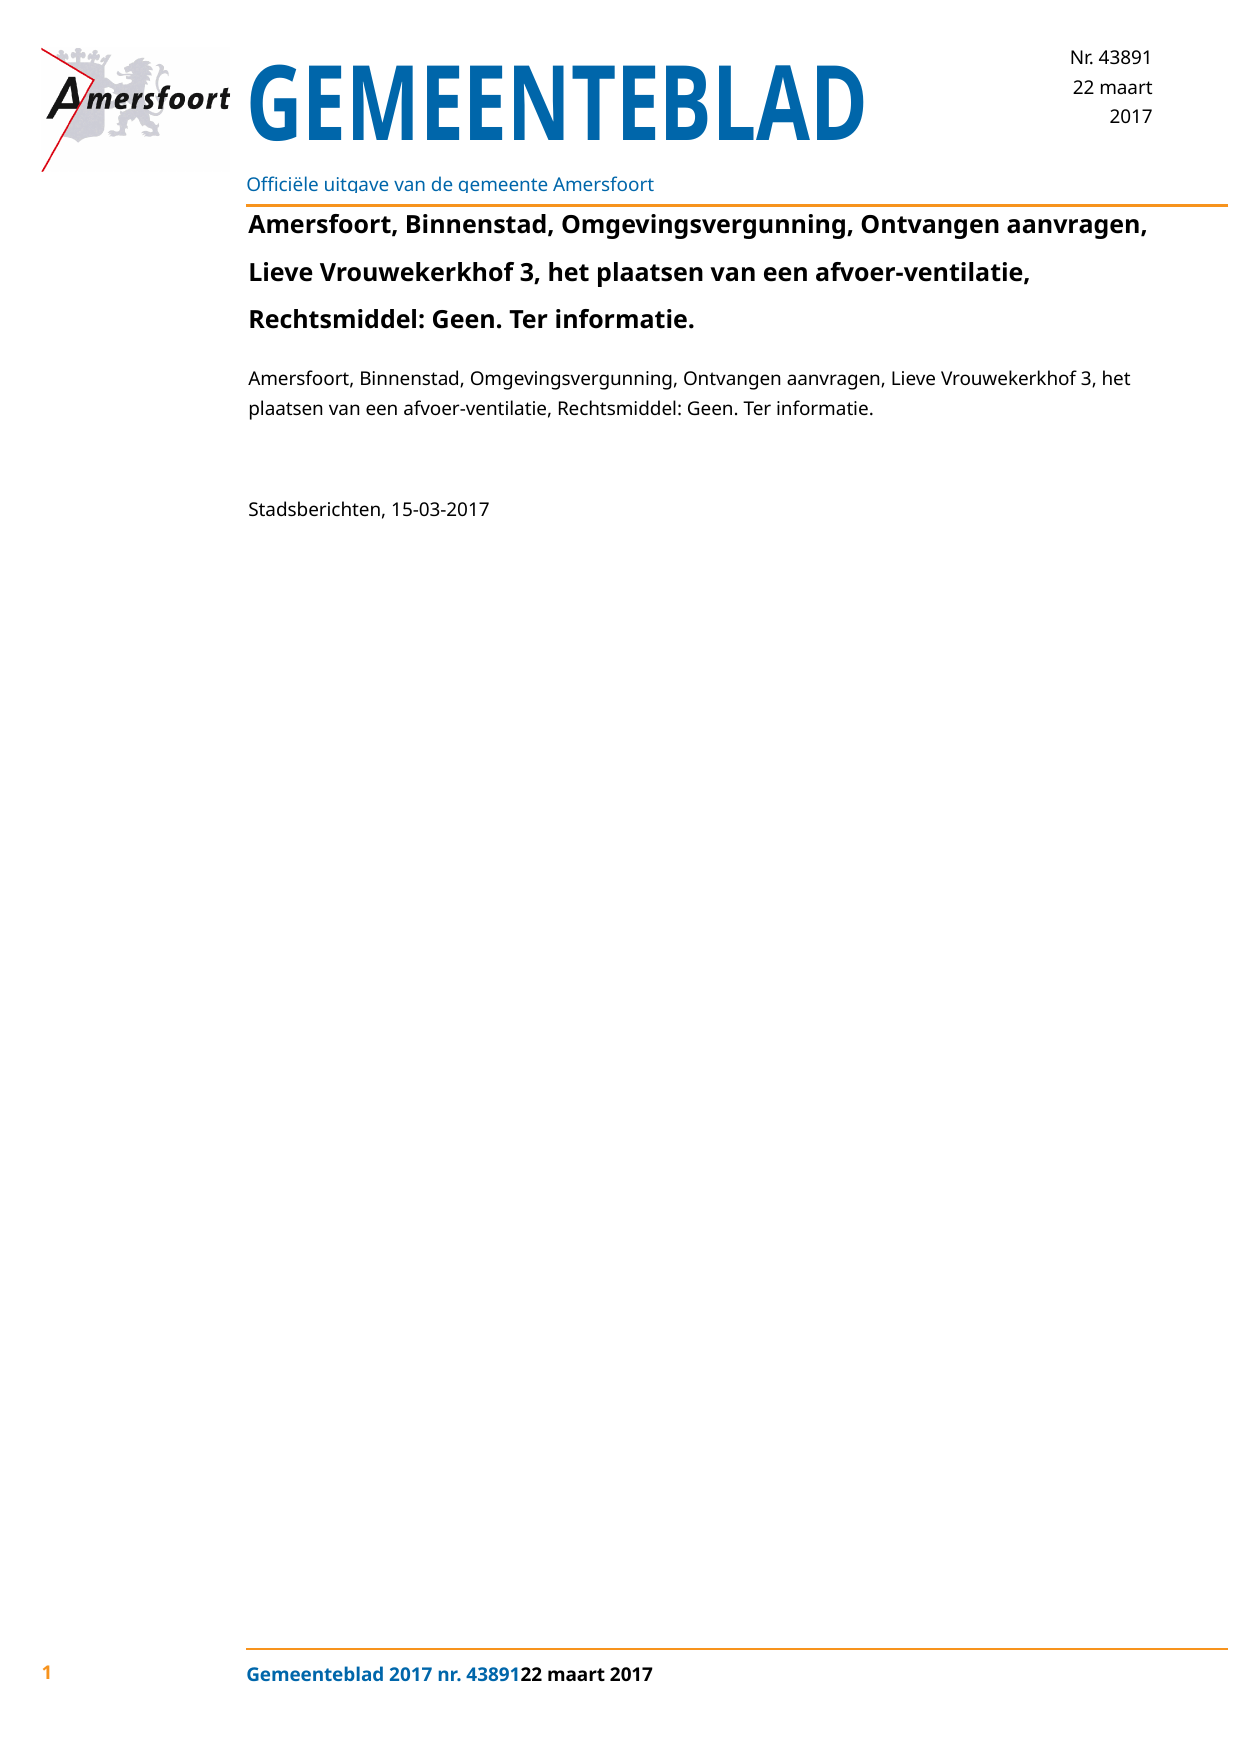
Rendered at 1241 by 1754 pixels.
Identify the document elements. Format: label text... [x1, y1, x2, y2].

text Stadsberichten, 15-03-2017 [248, 496, 1152, 522]
picture [41, 47, 231, 172]
text Amersfoort, Binnenstad, Omgevingsvergunning, Ontvangen aanvragen, Lieve Vrouwekerkhof 3, het plaatsen van een afvoer-ventilatie, Rechtsmiddel: Geen. Ter informatie. [248, 207, 1152, 336]
text Amersfoort, Binnenstad, Omgevingsvergunning, Ontvangen aanvragen, Lieve Vrouwekerkhof 3, het plaatsen van een afvoer-ventilatie, Rechtsmiddel: Geen. Ter informatie. [248, 366, 1152, 421]
